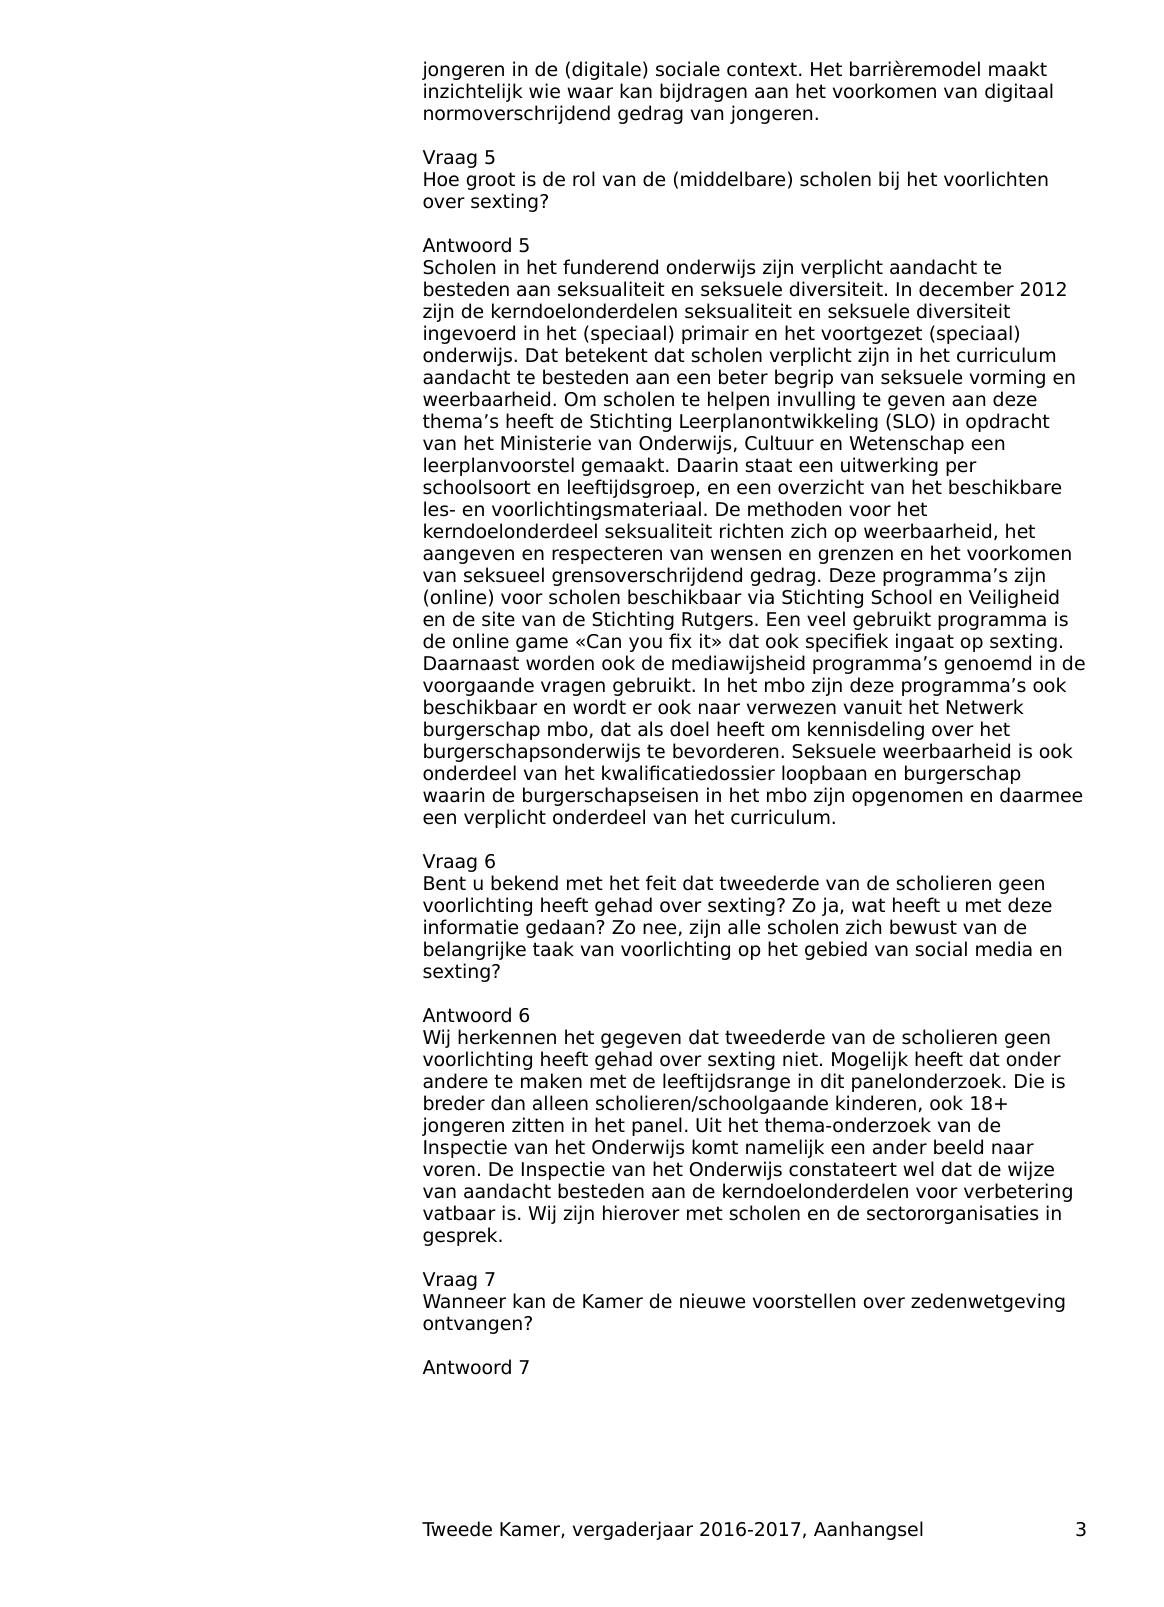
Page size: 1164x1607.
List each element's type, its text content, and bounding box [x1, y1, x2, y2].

text Vraag 5 [422, 147, 1087, 169]
text Vraag 6 [422, 851, 1087, 873]
text Antwoord 7 [422, 1357, 1087, 1379]
text Wanneer kan de Kamer de nieuwe voorstellen over zedenwetgeving ontvangen? [422, 1291, 1087, 1335]
text jongeren in de (digitale) sociale context. Het barrièremodel maakt inzichtelijk wie waar kan bijdragen aan het voorkomen van digitaal normoverschrijdend gedrag van jongeren. [422, 59, 1087, 125]
text Antwoord 5 [422, 235, 1087, 257]
text Scholen in het funderend onderwijs zijn verplicht aandacht te besteden aan seksualiteit en seksuele diversiteit. In december 2012 zijn de kerndoelonderdelen seksualiteit en seksuele diversiteit ingevoerd in het (speciaal) primair en het voortgezet (speciaal) onderwijs. Dat betekent dat scholen verplicht zijn in het curriculum aandacht te besteden aan een beter begrip van seksuele vorming en weerbaarheid. Om scholen te helpen invulling te geven aan deze thema’s heeft de Stichting Leerplanontwikkeling (SLO) in opdracht van het Ministerie van Onderwijs, Cultuur en Wetenschap een leerplanvoorstel gemaakt. Daarin staat een uitwerking per schoolsoort en leeftijdsgroep, en een overzicht van het beschikbare les- en voorlichtingsmateriaal. De methoden voor het kerndoelonderdeel seksualiteit richten zich op weerbaarheid, het aangeven en respecteren van wensen en grenzen en het voorkomen van seksueel grensoverschrijdend gedrag. Deze programma’s zijn (online) voor scholen beschikbaar via Stichting School en Veiligheid en de site van de Stichting Rutgers. Een veel gebruikt programma is de online game «Can you fix it» dat ook specifiek ingaat op sexting. Daarnaast worden ook de mediawijsheid programma’s genoemd in de voorgaande vragen gebruikt. In het mbo zijn deze programma’s ook beschikbaar en wordt er ook naar verwezen vanuit het Netwerk burgerschap mbo, dat als doel heeft om kennisdeling over het burgerschapsonderwijs te bevorderen. Seksuele weerbaarheid is ook onderdeel van het kwalificatiedossier loopbaan en burgerschap waarin de burgerschapseisen in het mbo zijn opgenomen en daarmee een verplicht onderdeel van het curriculum. [422, 257, 1087, 829]
text Vraag 7 [422, 1269, 1087, 1291]
text Wij herkennen het gegeven dat tweederde van de scholieren geen voorlichting heeft gehad over sexting niet. Mogelijk heeft dat onder andere te maken met de leeftijdsrange in dit panelonderzoek. Die is breder dan alleen scholieren/schoolgaande kinderen, ook 18+ jongeren zitten in het panel. Uit het thema-onderzoek van de Inspectie van het Onderwijs komt namelijk een ander beeld naar voren. De Inspectie van het Onderwijs constateert wel dat de wijze van aandacht besteden aan de kerndoelonderdelen voor verbetering vatbaar is. Wij zijn hierover met scholen en de sectororganisaties in gesprek. [422, 1027, 1087, 1247]
text Antwoord 6 [422, 1005, 1087, 1027]
text Bent u bekend met het feit dat tweederde van de scholieren geen voorlichting heeft gehad over sexting? Zo ja, wat heeft u met deze informatie gedaan? Zo nee, zijn alle scholen zich bewust van de belangrijke taak van voorlichting op het gebied van social media en sexting? [422, 873, 1087, 983]
text Hoe groot is de rol van de (middelbare) scholen bij het voorlichten over sexting? [422, 169, 1087, 213]
